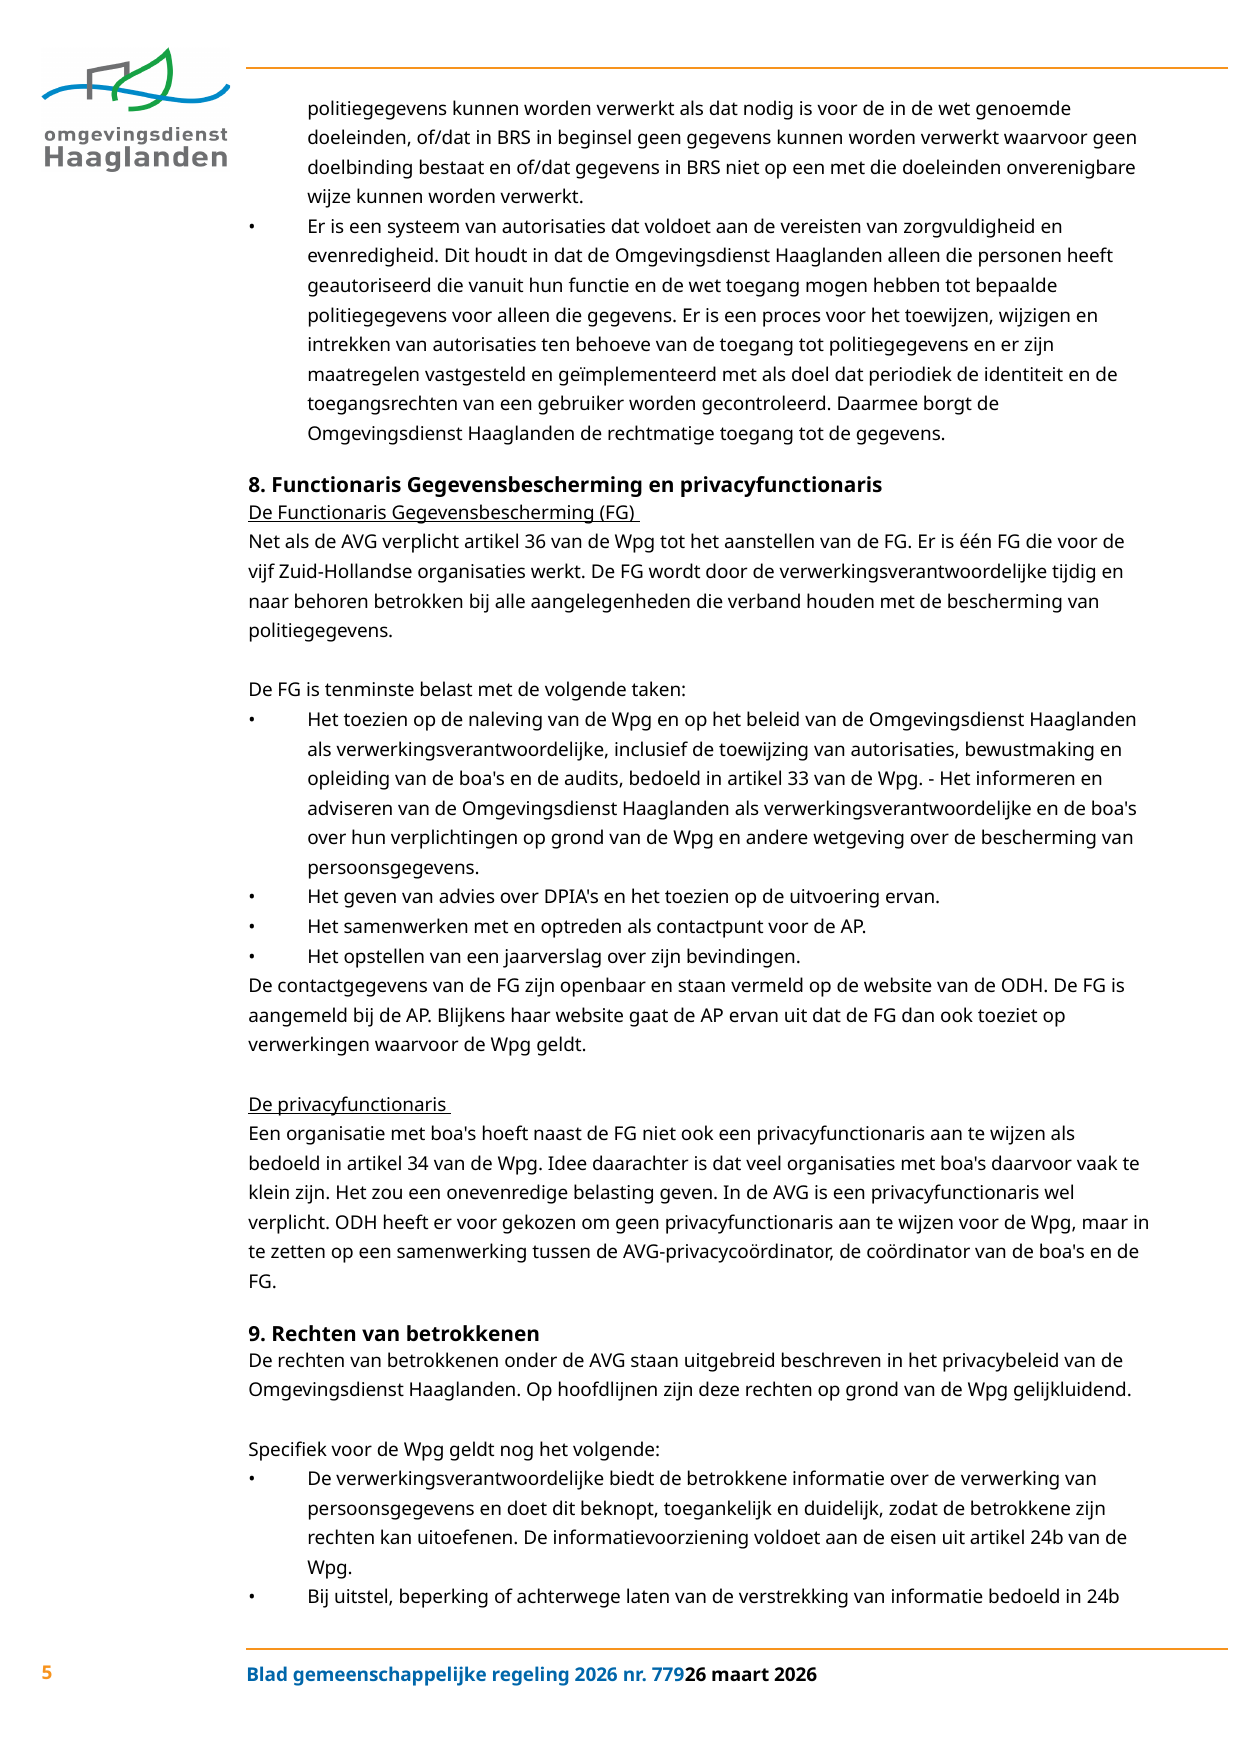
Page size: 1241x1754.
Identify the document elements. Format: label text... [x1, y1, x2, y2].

text De privacyfunctionaris [248, 1091, 1152, 1116]
list Het opstellen van een jaarverslag over zijn bevindingen. [248, 943, 1152, 968]
list Het samenwerken met en optreden als contactpunt voor de AP. [248, 913, 1152, 939]
text De contactgegevens van de FG zijn openbaar en staan vermeld op de website van de ODH. De FG is aangemeld bij de AP. Blijkens haar website gaat de AP ervan uit dat de FG dan ook toeziet op verwerkingen waarvoor de Wpg geldt. [248, 972, 1152, 1057]
text Specifiek voor de Wpg geldt nog het volgende: [248, 1436, 1152, 1462]
list politiegegevens kunnen worden verwerkt als dat nodig is voor de in de wet genoemde doeleinden, of/dat in BRS in beginsel geen gegevens kunnen worden verwerkt waarvoor geen doelbinding bestaat en of/dat gegevens in BRS niet op een met die doeleinden onverenigbare wijze kunnen worden verwerkt. [248, 95, 1152, 209]
picture [41, 47, 231, 172]
list Er is een systeem van autorisaties dat voldoet aan de vereisten van zorgvuldigheid en evenredigheid. Dit houdt in dat de Omgevingsdienst Haaglanden alleen die personen heeft geautoriseerd die vanuit hun functie en de wet toegang mogen hebben tot bepaalde politiegegevens voor alleen die gegevens. Er is een proces voor het toewijzen, wijzigen en intrekken van autorisaties ten behoeve van de toegang tot politiegegevens en er zijn maatregelen vastgesteld en geïmplementeerd met als doel dat periodiek de identiteit en de toegangsrechten van een gebruiker worden gecontroleerd. Daarmee borgt de Omgevingsdienst Haaglanden de rechtmatige toegang tot de gegevens. [248, 213, 1152, 446]
text De Functionaris Gegevensbescherming (FG) [248, 499, 1152, 525]
list Het geven van advies over DPIA's en het toezien op de uitvoering ervan. [248, 884, 1152, 909]
text Een organisatie met boa's hoeft naast de FG niet ook een privacyfunctionaris aan te wijzen als bedoeld in artikel 34 van de Wpg. Idee daarachter is dat veel organisaties met boa's daarvoor vaak te klein zijn. Het zou een onevenredige belasting geven. In de AVG is een privacyfunctionaris wel verplicht. ODH heeft er voor gekozen om geen privacyfunctionaris aan te wijzen voor de Wpg, maar in te zetten op een samenwerking tussen de AVG-privacycoördinator, de coördinator van de boa's en de FG. [248, 1120, 1152, 1294]
text Net als de AVG verplicht artikel 36 van de Wpg tot het aanstellen van de FG. Er is één FG die voor de vijf Zuid-Hollandse organisaties werkt. De FG wordt door de verwerkingsverantwoordelijke tijdig en naar behoren betrokken bij alle aangelegenheden die verband houden met de bescherming van politiegegevens. [248, 529, 1152, 643]
text De FG is tenminste belast met de volgende taken: [248, 677, 1152, 702]
list Bij uitstel, beperking of achterwege laten van de verstrekking van informatie bedoeld in 24b [248, 1584, 1152, 1609]
list Het toezien op de naleving van de Wpg en op het beleid van de Omgevingsdienst Haaglanden als verwerkingsverantwoordelijke, inclusief de toewijzing van autorisaties, bewustmaking en opleiding van de boa's en de audits, bedoeld in artikel 33 van de Wpg. - Het informeren en adviseren van de Omgevingsdienst Haaglanden als verwerkingsverantwoordelijke en de boa's over hun verplichtingen op grond van de Wpg en andere wetgeving over de bescherming van persoonsgegevens. [248, 706, 1152, 880]
text De rechten van betrokkenen onder de AVG staan uitgebreid beschreven in het privacybeleid van de Omgevingsdienst Haaglanden. Op hoofdlijnen zijn deze rechten op grond van de Wpg gelijkluidend. [248, 1347, 1152, 1402]
list De verwerkingsverantwoordelijke biedt de betrokkene informatie over de verwerking van persoonsgegevens en doet dit beknopt, toegankelijk en duidelijk, zodat de betrokkene zijn rechten kan uitoefenen. De informatievoorziening voldoet aan de eisen uit artikel 24b van de Wpg. [248, 1465, 1152, 1580]
text 8. Functionaris Gegevensbescherming en privacyfunctionaris [248, 471, 1152, 499]
text 9. Rechten van betrokkenen [248, 1319, 1152, 1347]
